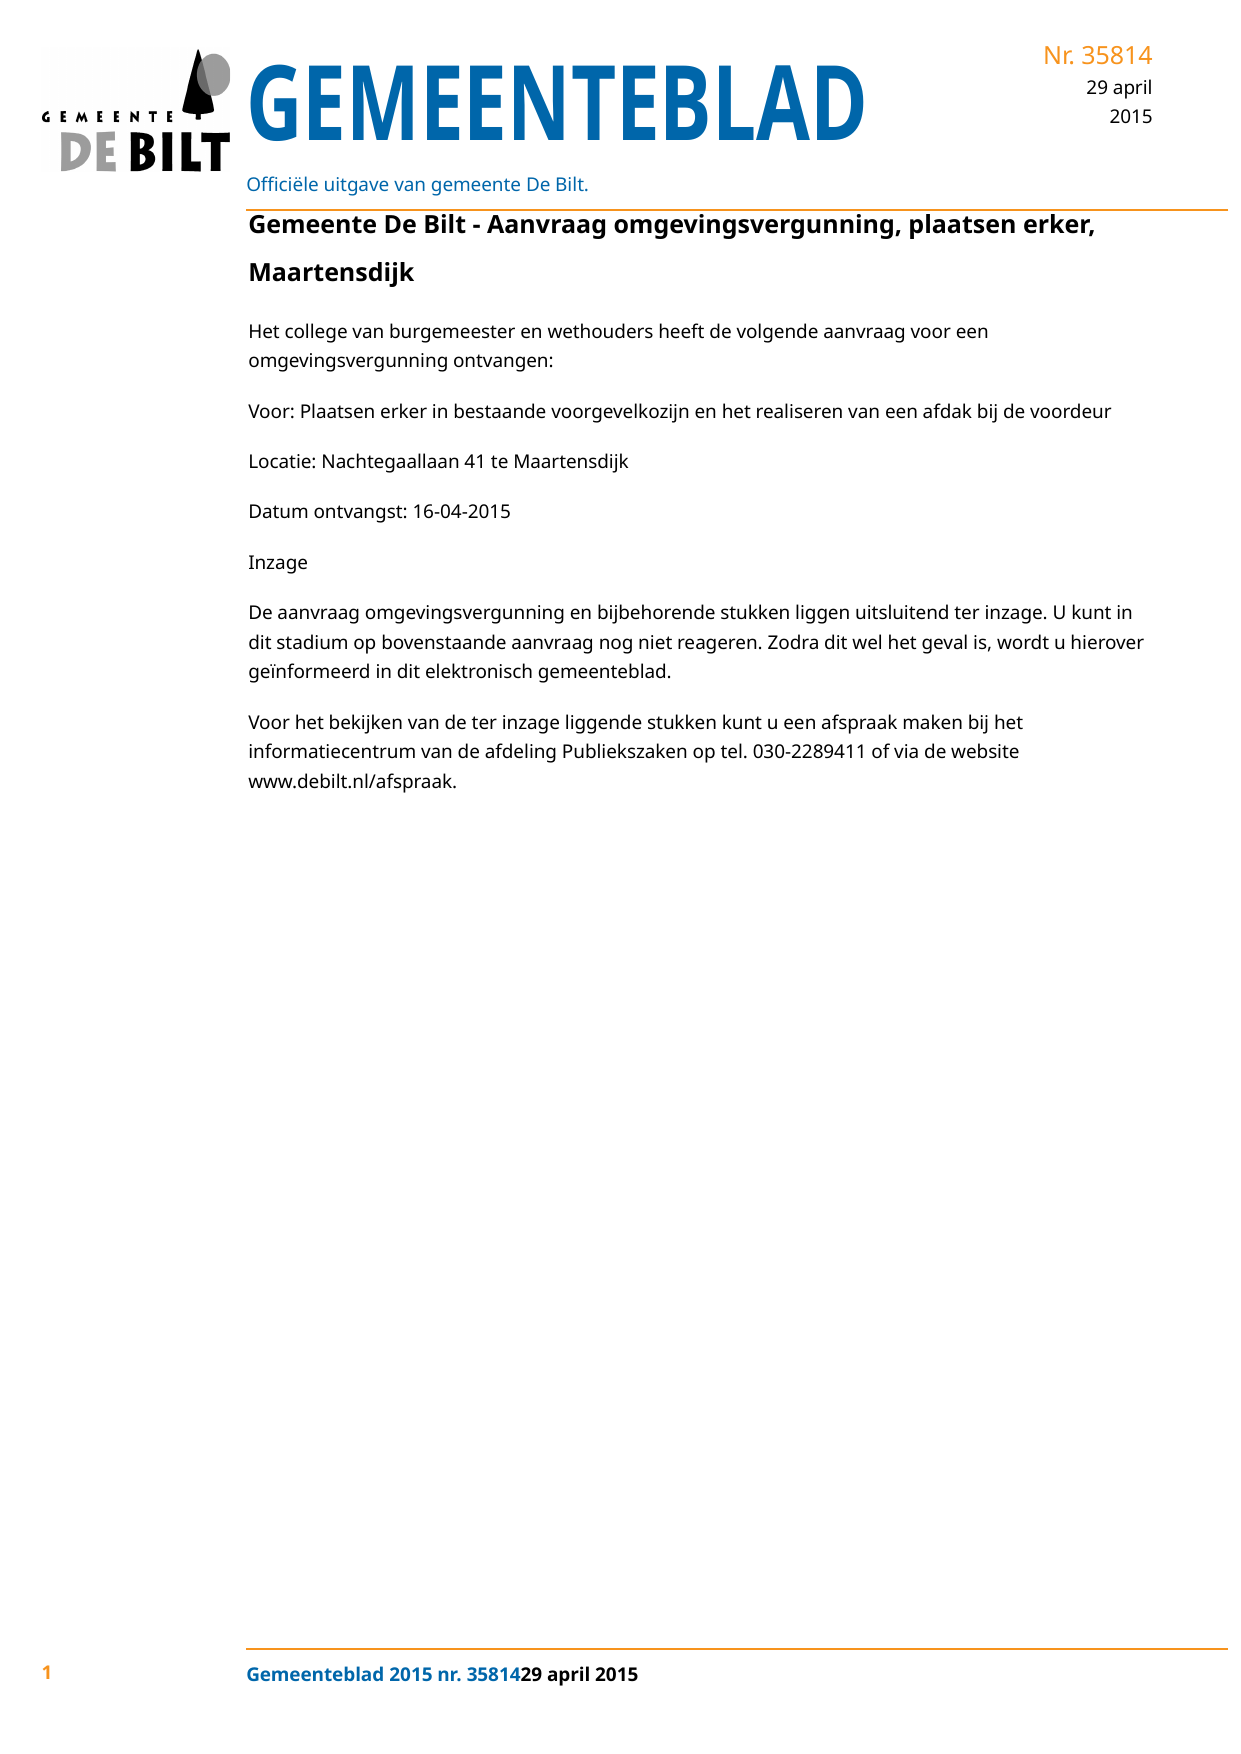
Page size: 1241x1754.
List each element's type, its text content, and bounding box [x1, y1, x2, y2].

text De aanvraag omgevingsvergunning en bijbehorende stukken liggen uitsluitend ter inzage. U kunt in dit stadium op bovenstaande aanvraag nog niet reageren. Zodra dit wel het geval is, wordt u hierover geïnformeerd in dit elektronisch gemeenteblad. [248, 599, 1152, 684]
text Voor: Plaatsen erker in bestaande voorgevelkozijn en het realiseren van een afdak bij de voordeur [248, 398, 1152, 424]
text Voor het bekijken van de ter inzage liggende stukken kunt u een afspraak maken bij het informatiecentrum van de afdeling Publiekszaken op tel. 030-2289411 of via de website www.debilt.nl/afspraak. [248, 709, 1152, 794]
text Locatie: Nachtegaallaan 41 te Maartensdijk [248, 448, 1152, 474]
text Het college van burgemeester en wethouders heeft de volgende aanvraag voor een omgevingsvergunning ontvangen: [248, 318, 1152, 373]
text Gemeente De Bilt - Aanvraag omgevingsvergunning, plaatsen erker, Maartensdijk [248, 211, 1152, 288]
picture [41, 47, 231, 172]
text Datum ontvangst: 16-04-2015 [248, 499, 1152, 524]
text Inzage [248, 549, 1152, 575]
